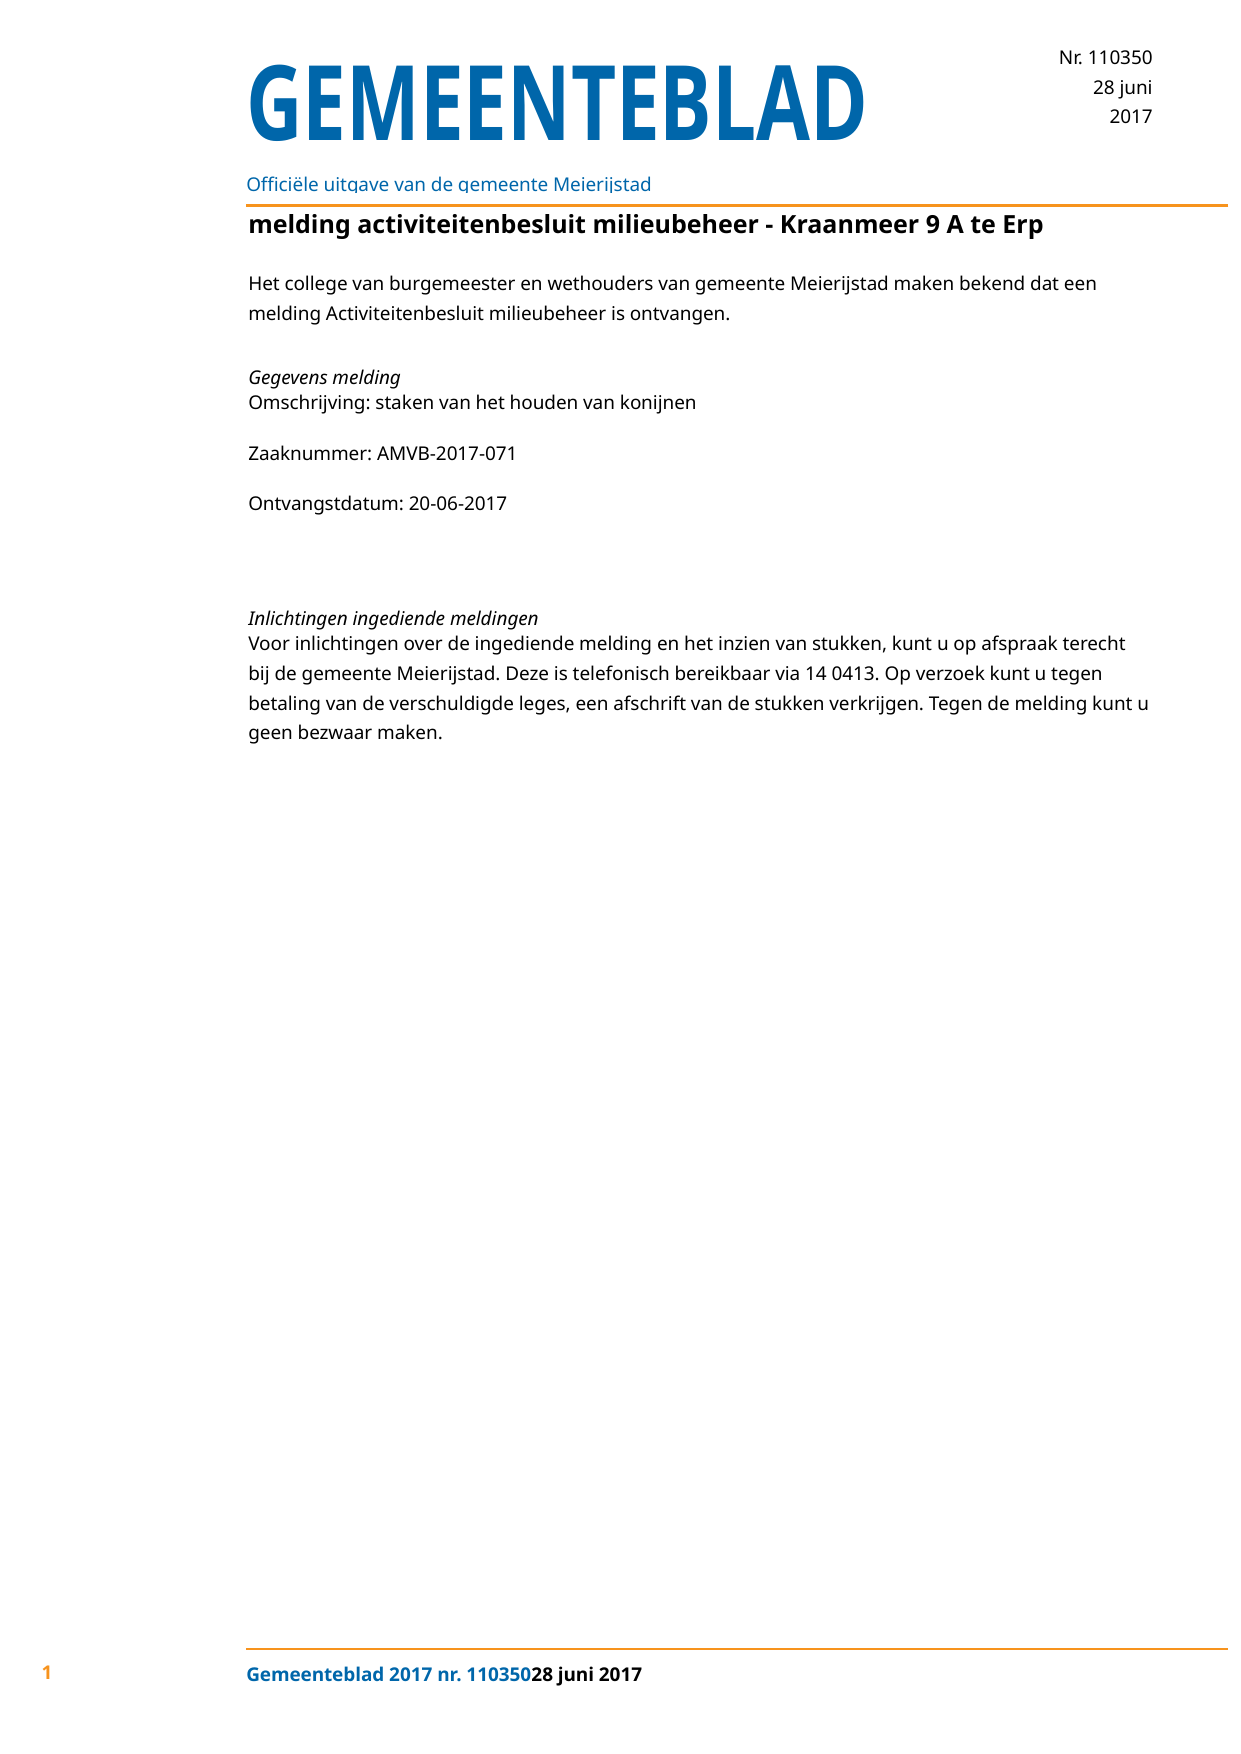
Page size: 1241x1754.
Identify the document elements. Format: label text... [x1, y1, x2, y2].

text Inlichtingen ingediende meldingen [248, 605, 1152, 631]
picture [41, 47, 231, 172]
text Omschrijving: staken van het houden van konijnen [248, 389, 1152, 415]
text Gegevens melding [248, 364, 1152, 389]
text Zaaknummer: AMVB-2017-071 [248, 440, 1152, 466]
text Voor inlichtingen over de ingediende melding en het inzien van stukken, kunt u op afspraak terecht bij de gemeente Meierijstad. Deze is telefonisch bereikbaar via 14 0413. Op verzoek kunt u tegen betaling van de verschuldigde leges, een afschrift van de stukken verkrijgen. Tegen de melding kunt u geen bezwaar maken. [248, 631, 1152, 745]
text Ontvangstdatum: 20-06-2017 [248, 490, 1152, 516]
text Het college van burgemeester en wethouders van gemeente Meierijstad maken bekend dat een melding Activiteitenbesluit milieubeheer is ontvangen. [248, 270, 1152, 326]
text melding activiteitenbesluit milieubeheer - Kraanmeer 9 A te Erp [248, 207, 1152, 241]
